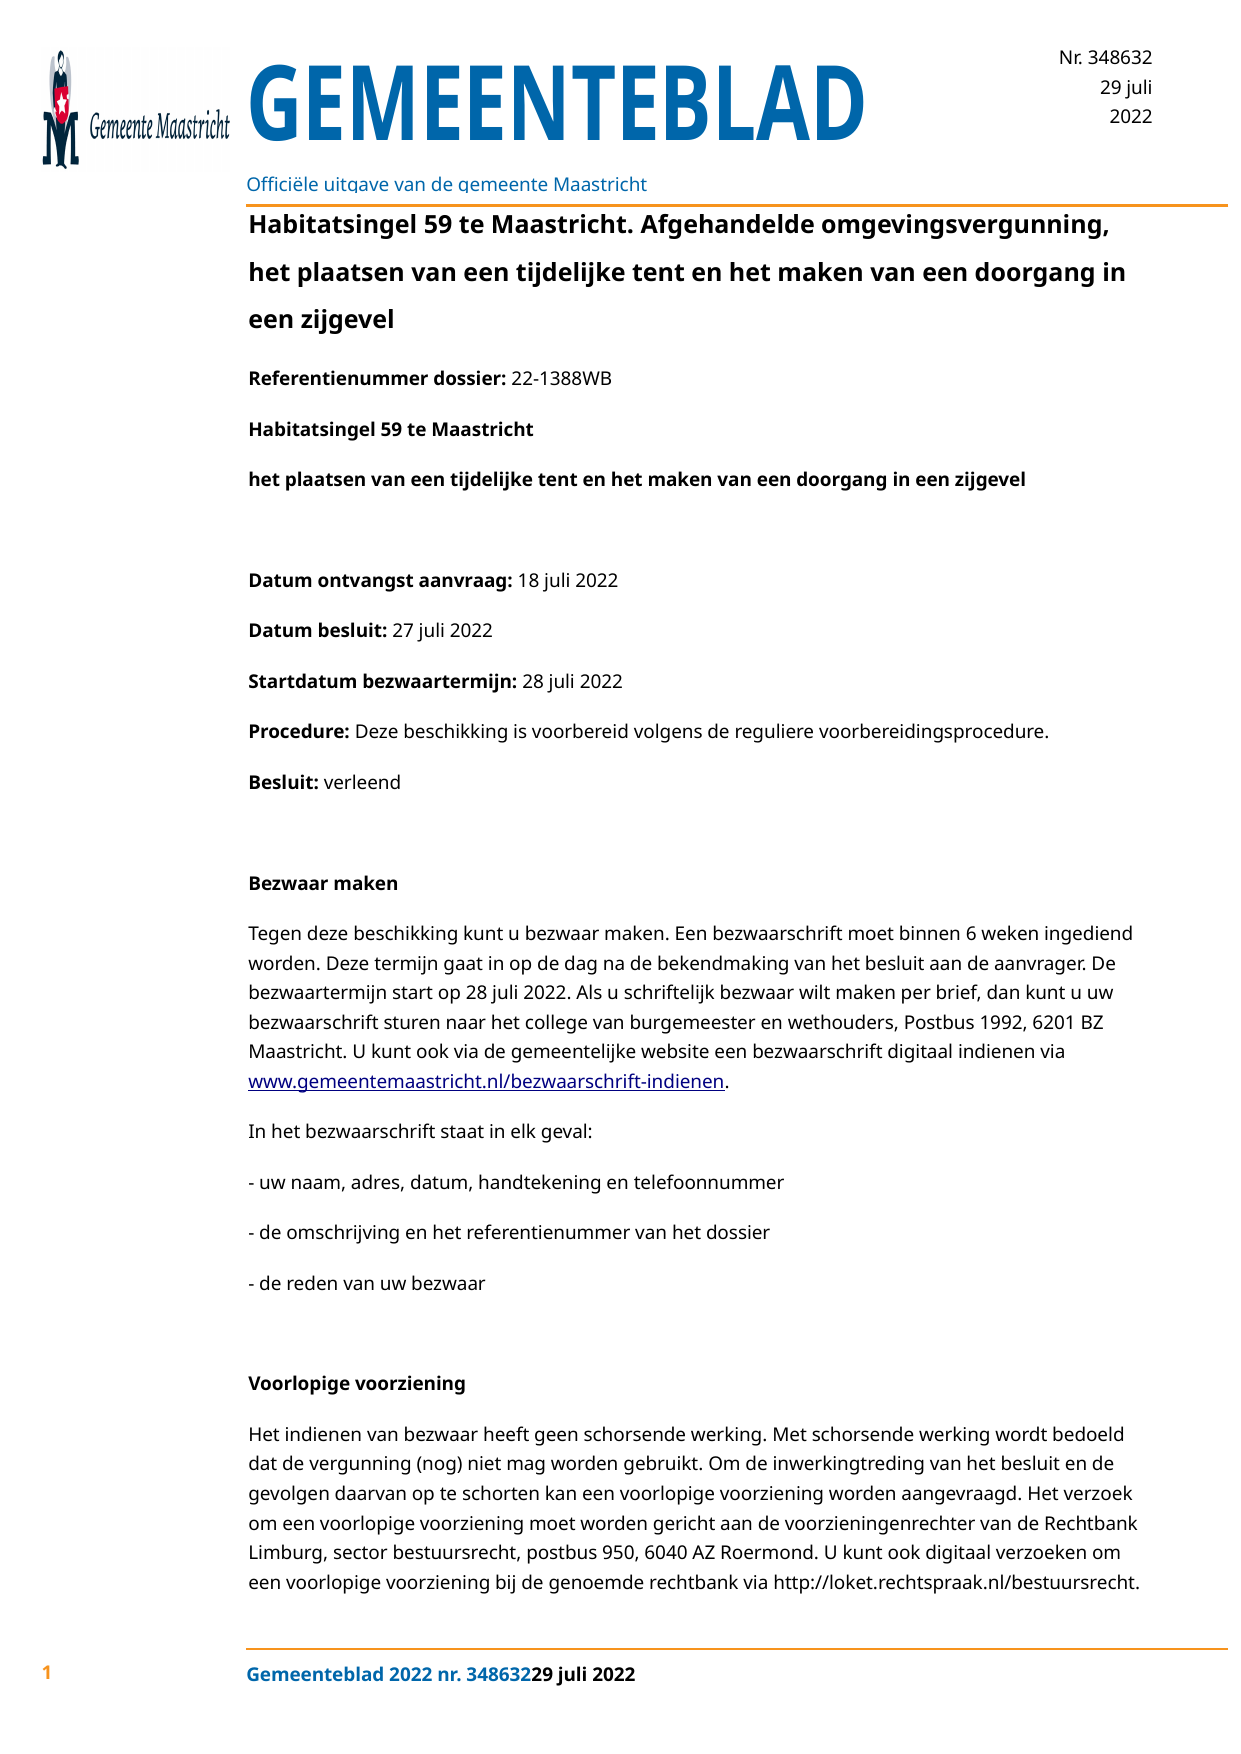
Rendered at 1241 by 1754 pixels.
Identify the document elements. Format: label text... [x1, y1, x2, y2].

text Habitatsingel 59 te Maastricht. Afgehandelde omgevingsvergunning, het plaatsen van een tijdelijke tent en het maken van een doorgang in een zijgevel [248, 207, 1152, 336]
text - de reden van uw bezwaar [248, 1270, 1152, 1295]
text Procedure: Deze beschikking is voorbereid volgens de reguliere voorbereidingsprocedure. [248, 718, 1152, 744]
text Datum besluit: 27 juli 2022 [248, 618, 1152, 643]
picture [41, 47, 231, 172]
text - de omschrijving en het referentienummer van het dossier [248, 1219, 1152, 1245]
text Besluit: verleend [248, 769, 1152, 794]
text In het bezwaarschrift staat in elk geval: [248, 1118, 1152, 1144]
text Startdatum bezwaartermijn: 28 juli 2022 [248, 668, 1152, 694]
text Bezwaar maken [248, 870, 1152, 895]
text Tegen deze beschikking kunt u bezwaar maken. Een bezwaarschrift moet binnen 6 weken ingediend worden. Deze termijn gaat in op de dag na de bekendmaking van het besluit aan de aanvrager. De bezwaartermijn start op 28 juli 2022. Als u schriftelijk bezwaar wilt maken per brief, dan kunt u uw bezwaarschrift sturen naar het college van burgemeester en wethouders, Postbus 1992, 6201 BZ Maastricht. U kunt ook via de gemeentelijke website een bezwaarschrift digitaal indienen via www.gemeentemaastricht.nl/bezwaarschrift-indienen. [248, 920, 1152, 1094]
text Datum ontvangst aanvraag: 18 juli 2022 [248, 567, 1152, 593]
text - uw naam, adres, datum, handtekening en telefoonnummer [248, 1169, 1152, 1194]
text Het indienen van bezwaar heeft geen schorsende werking. Met schorsende werking wordt bedoeld dat de vergunning (nog) niet mag worden gebruikt. Om de inwerkingtreding van het besluit en de gevolgen daarvan op te schorten kan een voorlopige voorziening worden aangevraagd. Het verzoek om een voorlopige voorziening moet worden gericht aan de voorzieningenrechter van de Rechtbank Limburg, sector bestuursrecht, postbus 950, 6040 AZ Roermond. U kunt ook digitaal verzoeken om een voorlopige voorziening bij de genoemde rechtbank via http://loket.rechtspraak.nl/bestuursrecht. [248, 1421, 1152, 1594]
text Voorlopige voorziening [248, 1371, 1152, 1396]
text Habitatsingel 59 te Maastricht [248, 416, 1152, 442]
text het plaatsen van een tijdelijke tent en het maken van een doorgang in een zijgevel [248, 466, 1152, 492]
text Referentienummer dossier: 22-1388WB [248, 366, 1152, 391]
